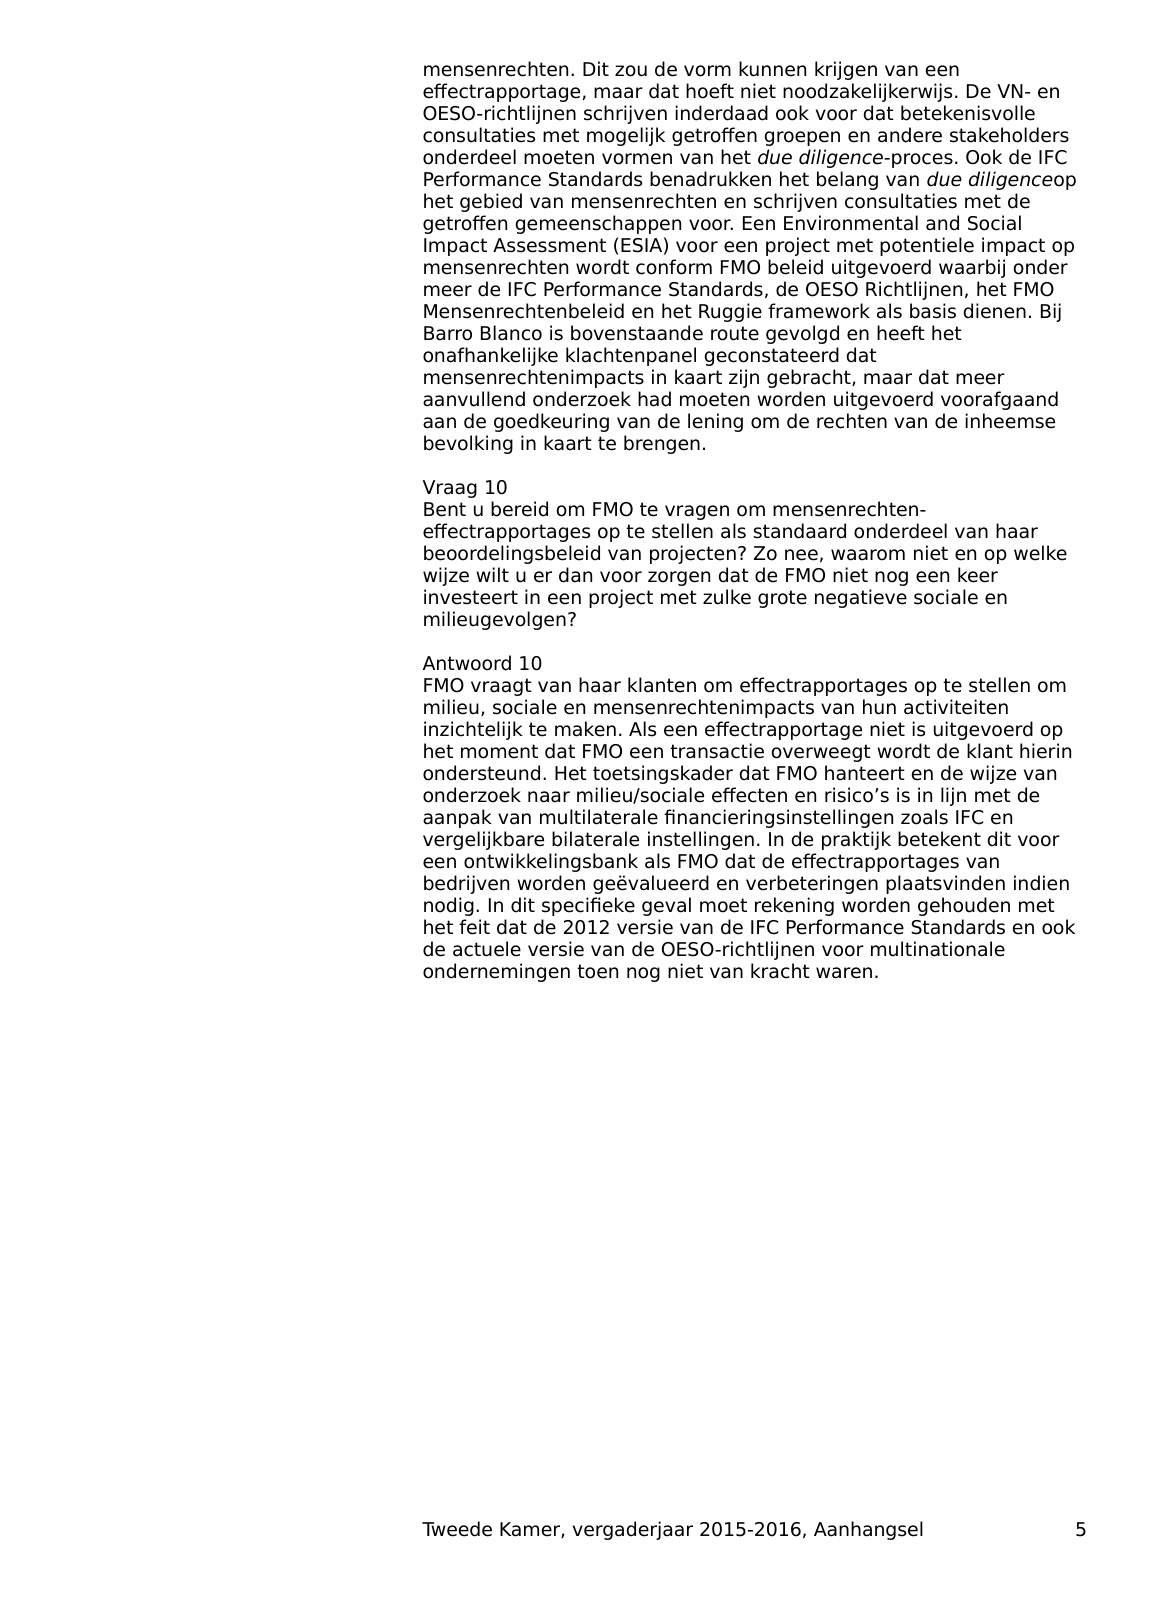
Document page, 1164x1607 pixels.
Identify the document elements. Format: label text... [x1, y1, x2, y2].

text FMO vraagt van haar klanten om effectrapportages op te stellen om milieu, sociale en mensenrechtenimpacts van hun activiteiten inzichtelijk te maken. Als een effectrapportage niet is uitgevoerd op het moment dat FMO een transactie overweegt wordt de klant hierin ondersteund. Het toetsingskader dat FMO hanteert en de wijze van onderzoek naar milieu/sociale effecten en risico’s is in lijn met de aanpak van multilaterale financieringsinstellingen zoals IFC en vergelijkbare bilaterale instellingen. In de praktijk betekent dit voor een ontwikkelingsbank als FMO dat de effectrapportages van bedrijven worden geëvalueerd en verbeteringen plaatsvinden indien nodig. In dit specifieke geval moet rekening worden gehouden met het feit dat de 2012 versie van de IFC Performance Standards en ook de actuele versie van de OESO-richtlijnen voor multinationale ondernemingen toen nog niet van kracht waren. [422, 675, 1087, 983]
text Antwoord 10 [422, 653, 1087, 675]
text Bent u bereid om FMO te vragen om mensenrechten-effectrapportages op te stellen als standaard onderdeel van haar beoordelingsbeleid van projecten? Zo nee, waarom niet en op welke wijze wilt u er dan voor zorgen dat de FMO niet nog een keer investeert in een project met zulke grote negatieve sociale en milieugevolgen? [422, 499, 1087, 631]
text Vraag 10 [422, 477, 1087, 499]
text mensenrechten. Dit zou de vorm kunnen krijgen van een effectrapportage, maar dat hoeft niet noodzakelijkerwijs. De VN- en OESO-richtlijnen schrijven inderdaad ook voor dat betekenisvolle consultaties met mogelijk getroffen groepen en andere stakeholders onderdeel moeten vormen van het due diligence-proces. Ook de IFC Performance Standards benadrukken het belang van due diligenceop het gebied van mensenrechten en schrijven consultaties met de getroffen gemeenschappen voor. Een Environmental and Social Impact Assessment (ESIA) voor een project met potentiele impact op mensenrechten wordt conform FMO beleid uitgevoerd waarbij onder meer de IFC Performance Standards, de OESO Richtlijnen, het FMO Mensenrechtenbeleid en het Ruggie framework als basis dienen. Bij Barro Blanco is bovenstaande route gevolgd en heeft het onafhankelijke klachtenpanel geconstateerd dat mensenrechtenimpacts in kaart zijn gebracht, maar dat meer aanvullend onderzoek had moeten worden uitgevoerd voorafgaand aan de goedkeuring van de lening om de rechten van de inheemse bevolking in kaart te brengen. [422, 59, 1087, 455]
